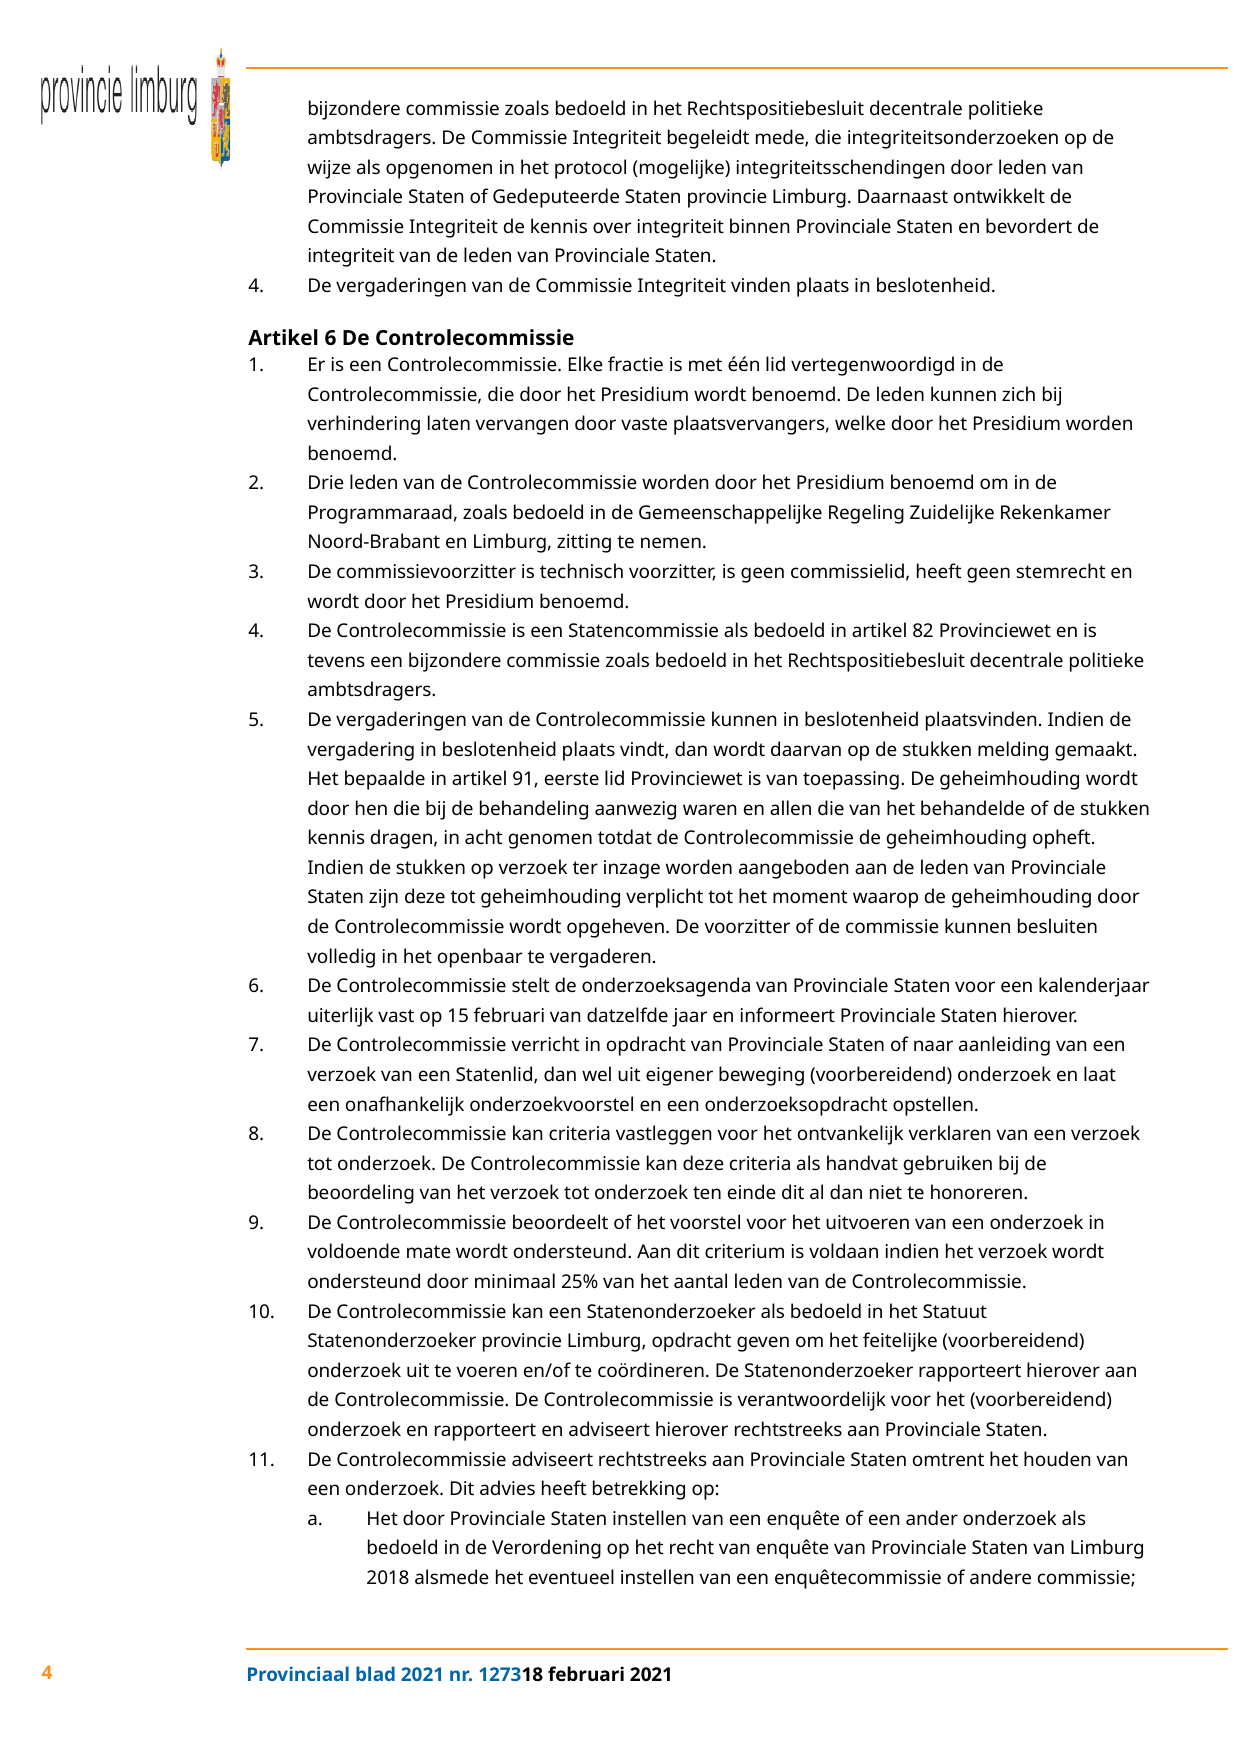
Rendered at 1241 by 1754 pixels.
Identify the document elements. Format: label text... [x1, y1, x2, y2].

list De Controlecommissie is een Statencommissie als bedoeld in artikel 82 Provinciewet en is tevens een bijzondere commissie zoals bedoeld in het Rechtspositiebesluit decentrale politieke ambtsdragers. [248, 617, 1152, 702]
list De commissievoorzitter is technisch voorzitter, is geen commissielid, heeft geen stemrecht en wordt door het Presidium benoemd. [248, 558, 1152, 613]
list Het door Provinciale Staten instellen van een enquête of een ander onderzoek als bedoeld in de Verordening op het recht van enquête van Provinciale Staten van Limburg 2018 alsmede het eventueel instellen van een enquêtecommissie of andere commissie; [307, 1505, 1152, 1590]
list De Controlecommissie kan criteria vastleggen voor het ontvankelijk verklaren van een verzoek tot onderzoek. De Controlecommissie kan deze criteria als handvat gebruiken bij de beoordeling van het verzoek tot onderzoek ten einde dit al dan niet te honoreren. [248, 1120, 1152, 1205]
list De Controlecommissie kan een Statenonderzoeker als bedoeld in het Statuut Statenonderzoeker provincie Limburg, opdracht geven om het feitelijke (voorbereidend) onderzoek uit te voeren en/of te coördineren. De Statenonderzoeker rapporteert hierover aan de Controlecommissie. De Controlecommissie is verantwoordelijk voor het (voorbereidend) onderzoek en rapporteert en adviseert hierover rechtstreeks aan Provinciale Staten. [248, 1298, 1152, 1442]
list Er is een Controlecommissie. Elke fractie is met één lid vertegenwoordigd in de Controlecommissie, die door het Presidium wordt benoemd. De leden kunnen zich bij verhindering laten vervangen door vaste plaatsvervangers, welke door het Presidium worden benoemd. [248, 351, 1152, 466]
list De Controlecommissie stelt de onderzoeksagenda van Provinciale Staten voor een kalenderjaar uiterlijk vast op 15 februari van datzelfde jaar en informeert Provinciale Staten hierover. [248, 972, 1152, 1028]
text Artikel 6 De Controlecommissie [248, 323, 1152, 351]
list De vergaderingen van de Controlecommissie kunnen in beslotenheid plaatsvinden. Indien de vergadering in beslotenheid plaats vindt, dan wordt daarvan op de stukken melding gemaakt. Het bepaalde in artikel 91, eerste lid Provinciewet is van toepassing. De geheimhouding wordt door hen die bij de behandeling aanwezig waren en allen die van het behandelde of de stukken kennis dragen, in acht genomen totdat de Controlecommissie de geheimhouding opheft. Indien de stukken op verzoek ter inzage worden aangeboden aan de leden van Provinciale Staten zijn deze tot geheimhouding verplicht tot het moment waarop de geheimhouding door de Controlecommissie wordt opgeheven. De voorzitter of de commissie kunnen besluiten volledig in het openbaar te vergaderen. [248, 706, 1152, 968]
list Drie leden van de Controlecommissie worden door het Presidium benoemd om in de Programmaraad, zoals bedoeld in de Gemeenschappelijke Regeling Zuidelijke Rekenkamer Noord-Brabant en Limburg, zitting te nemen. [248, 469, 1152, 554]
list De vergaderingen van de Commissie Integriteit vinden plaats in beslotenheid. [248, 272, 1152, 298]
list De Controlecommissie beoordeelt of het voorstel voor het uitvoeren van een onderzoek in voldoende mate wordt ondersteund. Aan dit criterium is voldaan indien het verzoek wordt ondersteund door minimaal 25% van het aantal leden van de Controlecommissie. [248, 1209, 1152, 1294]
list De Controlecommissie adviseert rechtstreeks aan Provinciale Staten omtrent het houden van een onderzoek. Dit advies heeft betrekking op: [248, 1446, 1152, 1501]
list bijzondere commissie zoals bedoeld in het Rechtspositiebesluit decentrale politieke ambtsdragers. De Commissie Integriteit begeleidt mede, die integriteitsonderzoeken op de wijze als opgenomen in het protocol (mogelijke) integriteitsschendingen door leden van Provinciale Staten of Gedeputeerde Staten provincie Limburg. Daarnaast ontwikkelt de Commissie Integriteit de kennis over integriteit binnen Provinciale Staten en bevordert de integriteit van de leden van Provinciale Staten. [248, 95, 1152, 268]
list De Controlecommissie verricht in opdracht van Provinciale Staten of naar aanleiding van een verzoek van een Statenlid, dan wel uit eigener beweging (voorbereidend) onderzoek en laat een onafhankelijk onderzoekvoorstel en een onderzoeksopdracht opstellen. [248, 1032, 1152, 1116]
picture [41, 47, 231, 172]
